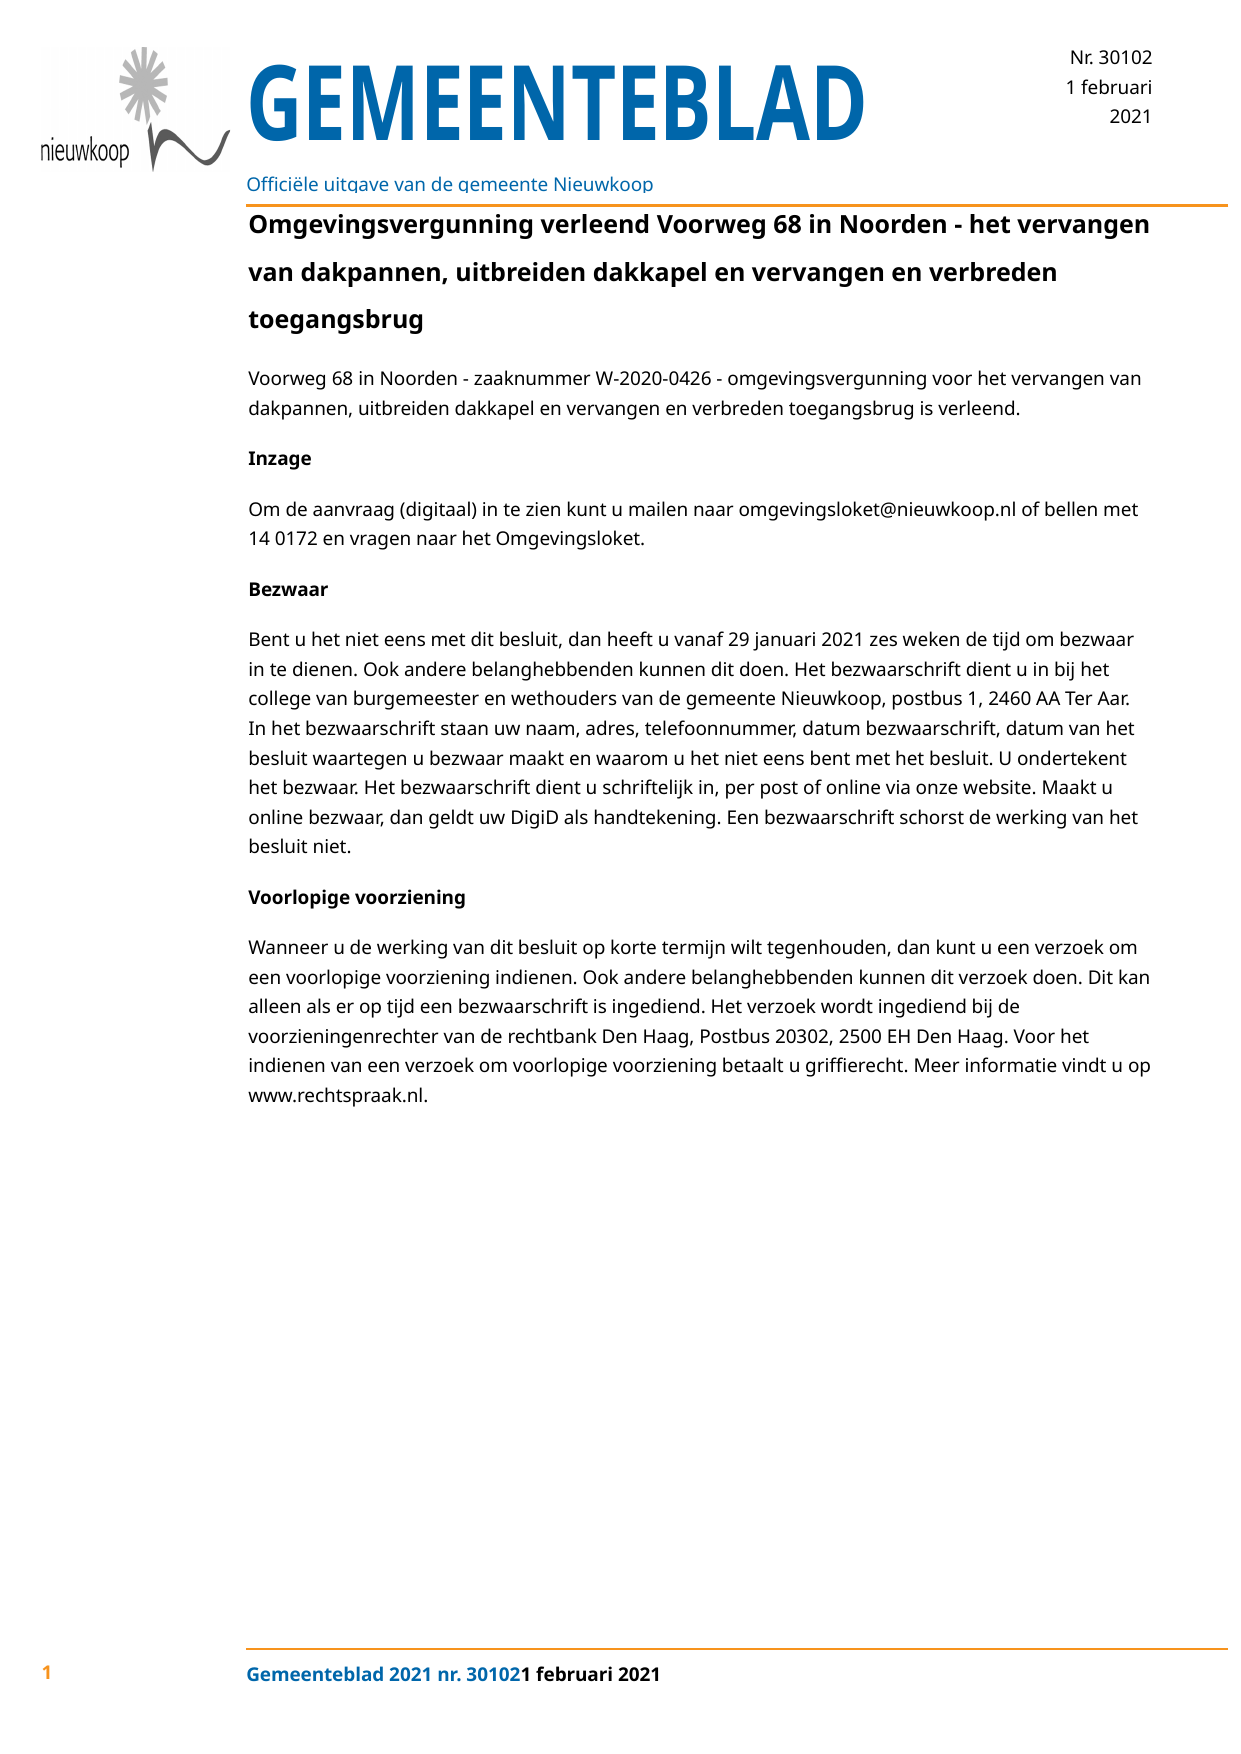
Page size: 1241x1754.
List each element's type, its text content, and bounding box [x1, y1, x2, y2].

text Inzage [248, 446, 1152, 471]
picture [41, 47, 231, 172]
text Bezwaar [248, 576, 1152, 602]
text Voorweg 68 in Noorden - zaaknummer W-2020-0426 - omgevingsvergunning voor het vervangen van dakpannen, uitbreiden dakkapel en vervangen en verbreden toegangsbrug is verleend. [248, 366, 1152, 421]
text Voorlopige voorziening [248, 884, 1152, 909]
text Om de aanvraag (digitaal) in te zien kunt u mailen naar omgevingsloket@nieuwkoop.nl of bellen met 14 0172 en vragen naar het Omgevingsloket. [248, 496, 1152, 551]
text Bent u het niet eens met dit besluit, dan heeft u vanaf 29 januari 2021 zes weken de tijd om bezwaar in te dienen. Ook andere belanghebbenden kunnen dit doen. Het bezwaarschrift dient u in bij het college van burgemeester en wethouders van de gemeente Nieuwkoop, postbus 1, 2460 AA Ter Aar. In het bezwaarschrift staan uw naam, adres, telefoonnummer, datum bezwaarschrift, datum van het besluit waartegen u bezwaar maakt en waarom u het niet eens bent met het besluit. U ondertekent het bezwaar. Het bezwaarschrift dient u schriftelijk in, per post of online via onze website. Maakt u online bezwaar, dan geldt uw DigiD als handtekening. Een bezwaarschrift schorst de werking van het besluit niet. [248, 626, 1152, 859]
text Omgevingsvergunning verleend Voorweg 68 in Noorden - het vervangen van dakpannen, uitbreiden dakkapel en vervangen en verbreden toegangsbrug [248, 207, 1152, 336]
text Wanneer u de werking van dit besluit op korte termijn wilt tegenhouden, dan kunt u een verzoek om een voorlopige voorziening indienen. Ook andere belanghebbenden kunnen dit verzoek doen. Dit kan alleen als er op tijd een bezwaarschrift is ingediend. Het verzoek wordt ingediend bij de voorzieningenrechter van de rechtbank Den Haag, Postbus 20302, 2500 EH Den Haag. Voor het indienen van een verzoek om voorlopige voorziening betaalt u griffierecht. Meer informatie vindt u op www.rechtspraak.nl. [248, 934, 1152, 1108]
